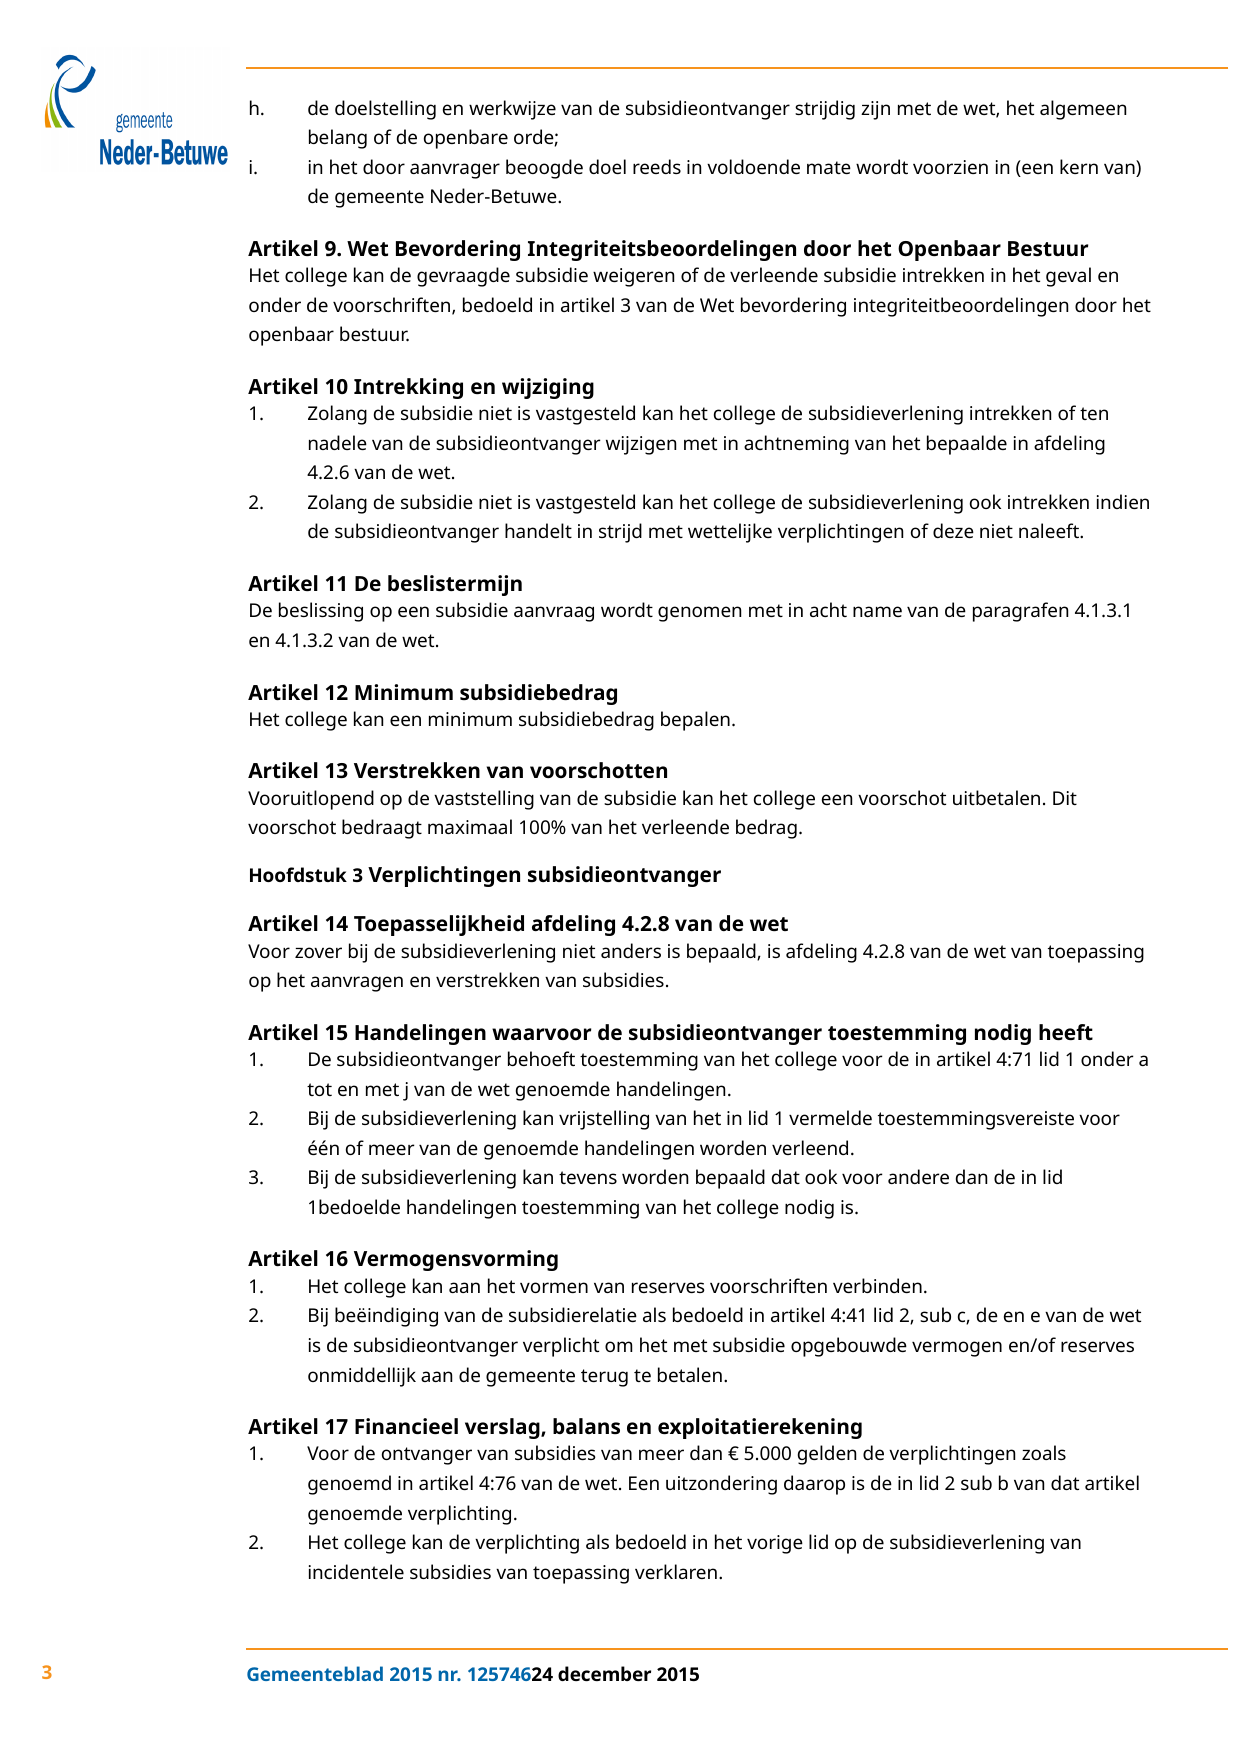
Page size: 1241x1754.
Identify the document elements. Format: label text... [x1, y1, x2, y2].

list Het college kan de verplichting als bedoeld in het vorige lid op de subsidieverlening van incidentele subsidies van toepassing verklaren. [248, 1529, 1152, 1585]
text Artikel 15 Handelingen waarvoor de subsidieontvanger toestemming nodig heeft [248, 1018, 1152, 1046]
text Artikel 16 Vermogensvorming [248, 1244, 1152, 1273]
list De subsidieontvanger behoeft toestemming van het college voor de in artikel 4:71 lid 1 onder a tot en met j van de wet genoemde handelingen. [248, 1046, 1152, 1102]
list Bij de subsidieverlening kan vrijstelling van het in lid 1 vermelde toestemmingsvereiste voor één of meer van de genoemde handelingen worden verleend. [248, 1105, 1152, 1161]
text Artikel 14 Toepasselijkheid afdeling 4.2.8 van de wet [248, 909, 1152, 938]
text Hoofdstuk 3 Verplichtingen subsidieontvanger [248, 860, 1152, 888]
text Het college kan de gevraagde subsidie weigeren of de verleende subsidie intrekken in het geval en onder de voorschriften, bedoeld in artikel 3 van de Wet bevordering integriteitbeoordelingen door het openbaar bestuur. [248, 262, 1152, 347]
text De beslissing op een subsidie aanvraag wordt genomen met in acht name van de paragrafen 4.1.3.1 en 4.1.3.2 van de wet. [248, 598, 1152, 653]
text Artikel 10 Intrekking en wijziging [248, 372, 1152, 400]
text Artikel 9. Wet Bevordering Integriteitsbeoordelingen door het Openbaar Bestuur [248, 234, 1152, 262]
list Voor de ontvanger van subsidies van meer dan € 5.000 gelden de verplichtingen zoals genoemd in artikel 4:76 van de wet. Een uitzondering daarop is de in lid 2 sub b van dat artikel genoemde verplichting. [248, 1441, 1152, 1526]
text Het college kan een minimum subsidiebedrag bepalen. [248, 706, 1152, 732]
text Artikel 17 Financieel verslag, balans en exploitatierekening [248, 1412, 1152, 1441]
list Bij de subsidieverlening kan tevens worden bepaald dat ook voor andere dan de in lid 1bedoelde handelingen toestemming van het college nodig is. [248, 1164, 1152, 1220]
list de doelstelling en werkwijze van de subsidieontvanger strijdig zijn met de wet, het algemeen belang of de openbare orde; [248, 95, 1152, 150]
text Artikel 11 De beslistermijn [248, 569, 1152, 598]
list Zolang de subsidie niet is vastgesteld kan het college de subsidieverlening intrekken of ten nadele van de subsidieontvanger wijzigen met in achtneming van het bepaalde in afdeling 4.2.6 van de wet. [248, 400, 1152, 485]
text Vooruitlopend op de vaststelling van de subsidie kan het college een voorschot uitbetalen. Dit voorschot bedraagt maximaal 100% van het verleende bedrag. [248, 785, 1152, 840]
list Bij beëindiging van de subsidierelatie als bedoeld in artikel 4:41 lid 2, sub c, de en e van de wet is de subsidieontvanger verplicht om het met subsidie opgebouwde vermogen en/of reserves onmiddellijk aan de gemeente terug te betalen. [248, 1303, 1152, 1387]
text Artikel 12 Minimum subsidiebedrag [248, 678, 1152, 706]
text Voor zover bij de subsidieverlening niet anders is bepaald, is afdeling 4.2.8 van de wet van toepassing op het aanvragen en verstrekken van subsidies. [248, 938, 1152, 993]
list Zolang de subsidie niet is vastgesteld kan het college de subsidieverlening ook intrekken indien de subsidieontvanger handelt in strijd met wettelijke verplichtingen of deze niet naleeft. [248, 489, 1152, 544]
list in het door aanvrager beoogde doel reeds in voldoende mate wordt voorzien in (een kern van) de gemeente Neder-Betuwe. [248, 154, 1152, 209]
list Het college kan aan het vormen van reserves voorschriften verbinden. [248, 1273, 1152, 1299]
text Artikel 13 Verstrekken van voorschotten [248, 756, 1152, 785]
picture [41, 47, 231, 172]
